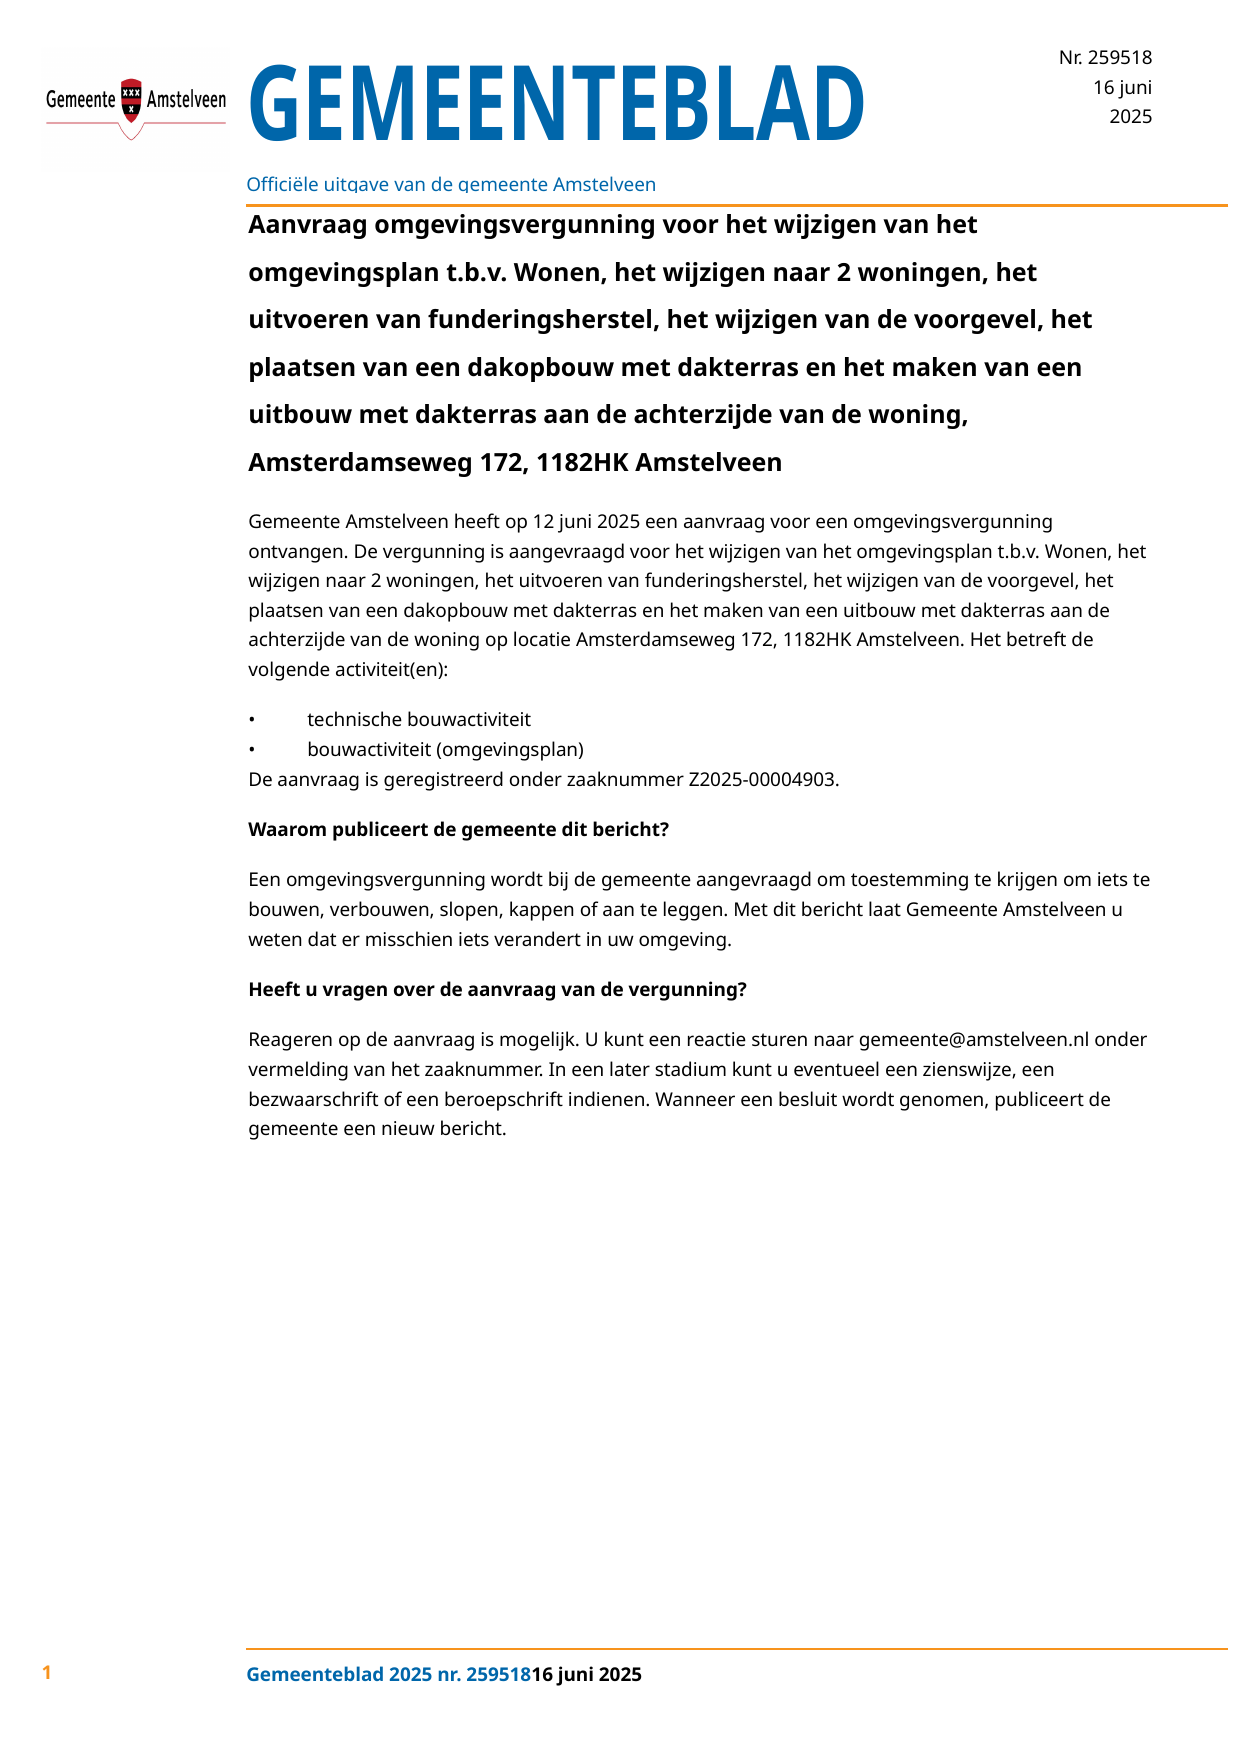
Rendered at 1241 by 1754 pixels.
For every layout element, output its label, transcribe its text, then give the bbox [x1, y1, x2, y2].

picture [41, 47, 231, 172]
text Een omgevingsvergunning wordt bij de gemeente aangevraagd om toestemming te krijgen om iets te bouwen, verbouwen, slopen, kappen of aan te leggen. Met dit bericht laat Gemeente Amstelveen u weten dat er misschien iets verandert in uw omgeving. [248, 867, 1152, 952]
text Aanvraag omgevingsvergunning voor het wijzigen van het omgevingsplan t.b.v. Wonen, het wijzigen naar 2 woningen, het uitvoeren van funderingsherstel, het wijzigen van de voorgevel, het plaatsen van een dakopbouw met dakterras en het maken van een uitbouw met dakterras aan de achterzijde van de woning, Amsterdamseweg 172, 1182HK Amstelveen [248, 207, 1152, 479]
text Gemeente Amstelveen heeft op 12 juni 2025 een aanvraag voor een omgevingsvergunning ontvangen. De vergunning is aangevraagd voor het wijzigen van het omgevingsplan t.b.v. Wonen, het wijzigen naar 2 woningen, het uitvoeren van funderingsherstel, het wijzigen van de voorgevel, het plaatsen van een dakopbouw met dakterras en het maken van een uitbouw met dakterras aan de achterzijde van de woning op locatie Amsterdamseweg 172, 1182HK Amstelveen. Het betreft de volgende activiteit(en): [248, 508, 1152, 682]
text Heeft u vragen over de aanvraag van de vergunning? [248, 976, 1152, 1002]
list technische bouwactiviteit [248, 707, 1152, 732]
list bouwactiviteit (omgevingsplan) [248, 736, 1152, 762]
text Reageren op de aanvraag is mogelijk. U kunt een reactie sturen naar gemeente@amstelveen.nl onder vermelding van het zaaknummer. In een later stadium kunt u eventueel een zienswijze, een bezwaarschrift of een beroepschrift indienen. Wanneer een besluit wordt genomen, publiceert de gemeente een nieuw bericht. [248, 1027, 1152, 1141]
text De aanvraag is geregistreerd onder zaaknummer Z2025-00004903. [248, 766, 1152, 792]
text Waarom publiceert de gemeente dit bericht? [248, 816, 1152, 842]
